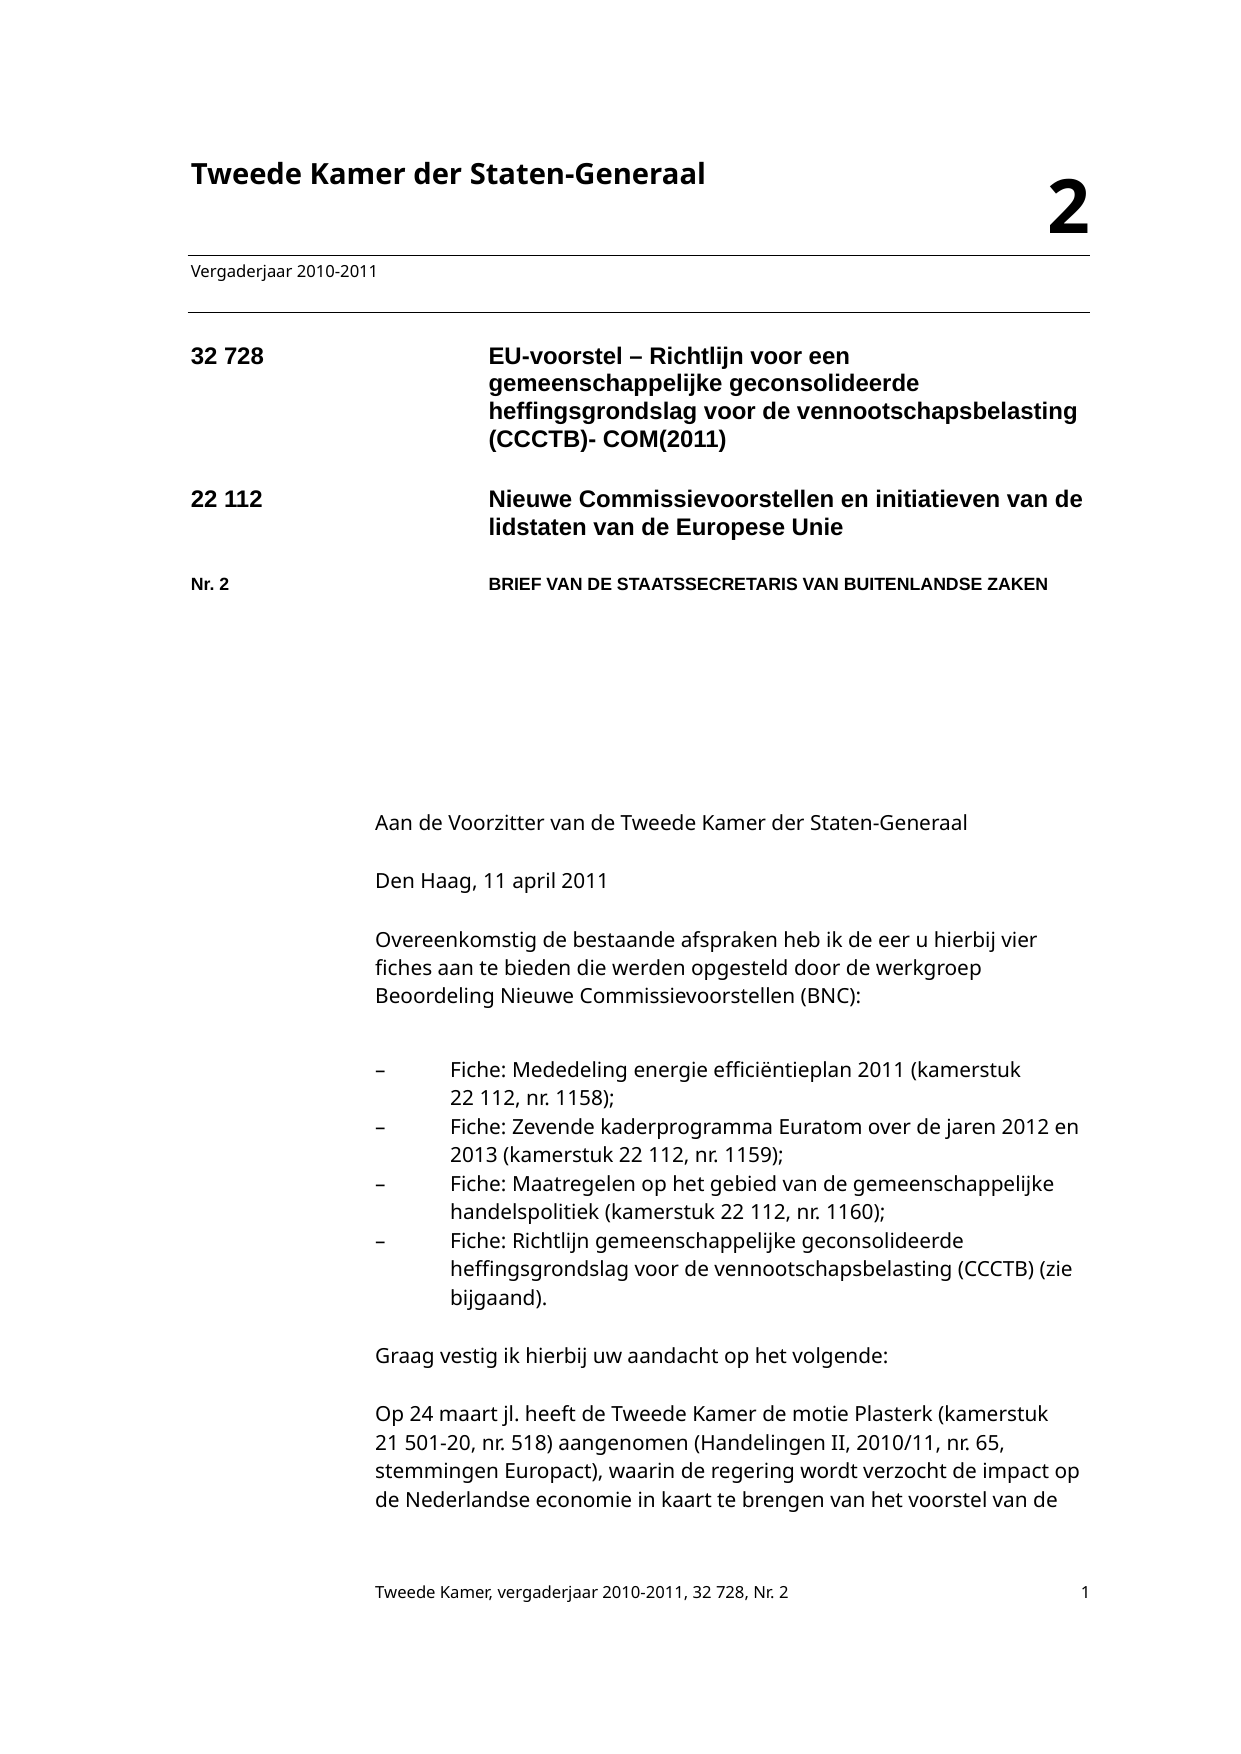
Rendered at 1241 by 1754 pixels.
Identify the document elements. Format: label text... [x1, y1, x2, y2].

list Fiche: Richtlijn gemeenschappelijke geconsolideerde heffingsgrondslag voor de vennootschapsbelasting (CCCTB) (zie bijgaand). [375, 1226, 1090, 1311]
table_cell Nieuwe Commissievoorstellen en initiatieven van de lidstaten van de Europese Unie [485, 482, 1090, 570]
table_cell [188, 313, 485, 339]
list Fiche: Zevende kaderprogramma Euratom over de jaren 2012 en 2013 (kamerstuk 22 112, nr. 1159); [375, 1112, 1090, 1169]
table_cell 22 112 [188, 482, 485, 570]
table_cell [485, 313, 1090, 339]
table_cell EU-voorstel – Richtlijn voor een gemeenschappelijke geconsolideerde heffingsgrondslag voor de vennootschapsbelasting (CCCTB)- COM(2011) [485, 339, 1090, 482]
text Graag vestig ik hierbij uw aandacht op het volgende: [375, 1341, 1090, 1369]
list Fiche: Maatregelen op het gebied van de gemeenschappelijke handelspolitiek (kamerstuk 22 112, nr. 1160); [375, 1169, 1090, 1226]
table_header Tweede Kamer der Staten-Generaal [188, 150, 909, 255]
text Op 24 maart jl. heeft de Tweede Kamer de motie Plasterk (kamerstuk 21 501-20, nr. 518) aangenomen (Handelingen II, 2010/11, nr. 65, stemmingen Europact), waarin de regering wordt verzocht de impact op de Nederlandse economie in kaart te brengen van het voorstel van de [375, 1399, 1090, 1513]
list Fiche: Mededeling energie efficiëntieplan 2011 (kamerstuk 22 112, nr. 1158); [375, 1055, 1090, 1112]
table_cell Vergaderjaar 2010-2011 [188, 256, 485, 312]
table_cell Nr. 2 [188, 570, 485, 689]
text Aan de Voorzitter van de Tweede Kamer der Staten-Generaal [375, 808, 1090, 836]
table_header 2 [910, 150, 1090, 255]
table_cell BRIEF VAN DE STAATSSECRETARIS VAN BUITENLANDSE ZAKEN [485, 570, 1090, 689]
table_cell 32 728 [188, 339, 485, 482]
text Overeenkomstig de bestaande afspraken heb ik de eer u hierbij vier fiches aan te bieden die werden opgesteld door de werkgroep Beoordeling Nieuwe Commissievoorstellen (BNC): [375, 925, 1090, 1010]
text Den Haag, 11 april 2011 [375, 866, 1090, 895]
table_cell [485, 256, 1090, 312]
